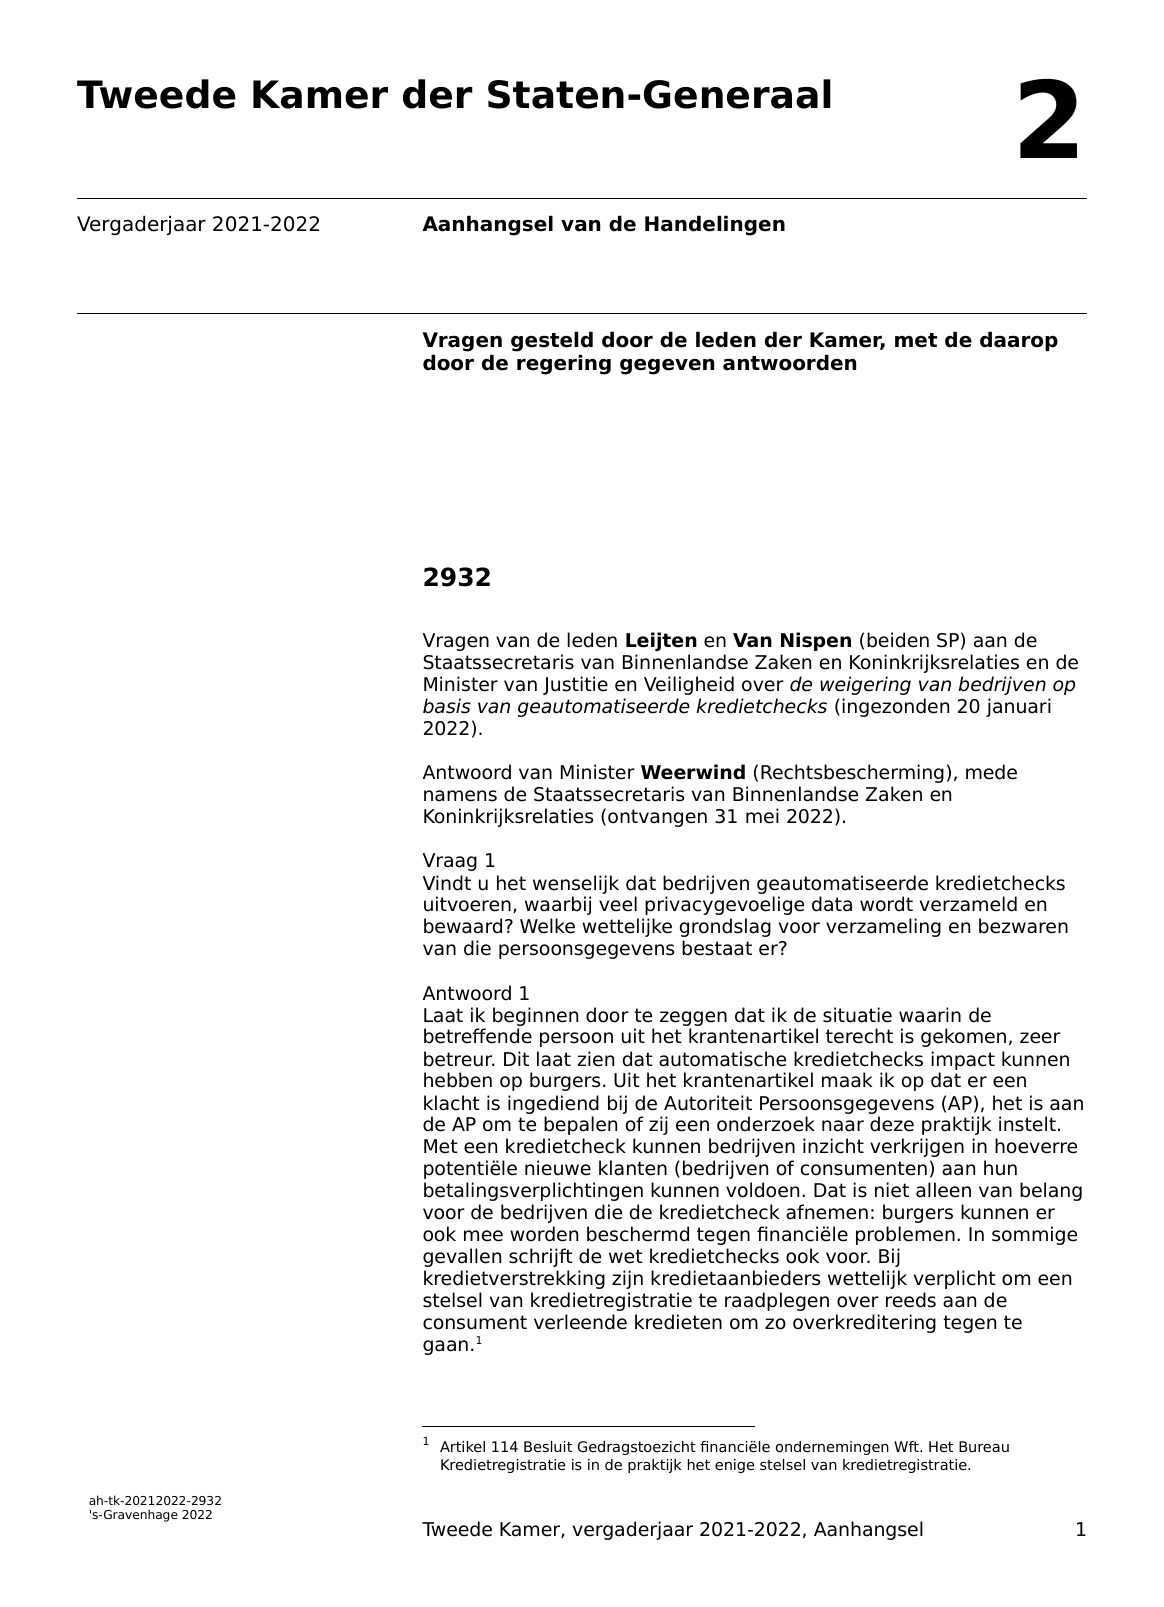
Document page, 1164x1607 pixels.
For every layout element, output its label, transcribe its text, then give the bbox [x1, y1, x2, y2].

table_cell [77, 314, 422, 375]
text 's-Gravenhage 2022 [88, 1508, 323, 1522]
table_header 2 [886, 59, 1087, 198]
text 2932 [422, 563, 1087, 592]
text Antwoord 1 [422, 982, 1087, 1004]
table_cell Aanhangsel van de Handelingen [422, 199, 1087, 313]
text Vragen van de leden Leijten en Van Nispen (beiden SP) aan de Staatssecretaris van Binnenlandse Zaken en Koninkrijksrelaties en de Minister van Justitie en Veiligheid over de weigering van bedrijven op basis van geautomatiseerde kredietchecks (ingezonden 20 januari 2022). [422, 630, 1087, 740]
text Antwoord van Minister Weerwind (Rechtsbescherming), mede namens de Staatssecretaris van Binnenlandse Zaken en Koninkrijksrelaties (ontvangen 31 mei 2022). [422, 762, 1087, 828]
text Vindt u het wenselijk dat bedrijven geautomatiseerde kredietchecks uitvoeren, waarbij veel privacygevoelige data wordt verzameld en bewaard? Welke wettelijke grondslag voor verzameling en bezwaren van die persoonsgegevens bestaat er? [422, 872, 1087, 960]
text Vraag 1 [422, 850, 1087, 872]
text Laat ik beginnen door te zeggen dat ik de situatie waarin de betreffende persoon uit het krantenartikel terecht is gekomen, zeer betreur. Dit laat zien dat automatische kredietchecks impact kunnen hebben op burgers. Uit het krantenartikel maak ik op dat er een klacht is ingediend bij de Autoriteit Persoonsgegevens (AP), het is aan de AP om te bepalen of zij een onderzoek naar deze praktijk instelt. [422, 1004, 1087, 1136]
table_cell Vragen gesteld door de leden der Kamer, met de daarop door de regering gegeven antwoorden [422, 314, 1087, 375]
table_header Tweede Kamer der Staten-Generaal [77, 59, 886, 198]
text Met een kredietcheck kunnen bedrijven inzicht verkrijgen in hoeverre potentiële nieuwe klanten (bedrijven of consumenten) aan hun betalingsverplichtingen kunnen voldoen. Dat is niet alleen van belang voor de bedrijven die de kredietcheck afnemen: burgers kunnen er ook mee worden beschermd tegen financiële problemen. In sommige gevallen schrijft de wet kredietchecks ook voor. Bij kredietverstrekking zijn kredietaanbieders wettelijk verplicht om een stelsel van kredietregistratie te raadplegen over reeds aan de consument verleende kredieten om zo overkreditering tegen te gaan. [422, 1136, 1087, 1356]
table_cell Vergaderjaar 2021-2022 [77, 199, 422, 313]
text ah-tk-20212022-2932 [88, 1494, 323, 1508]
text Artikel 114 Besluit Gedragstoezicht financiële ondernemingen Wft. Het Bureau Kredietregistratie is in de praktijk het enige stelsel van kredietregistratie. [422, 1435, 1087, 1474]
